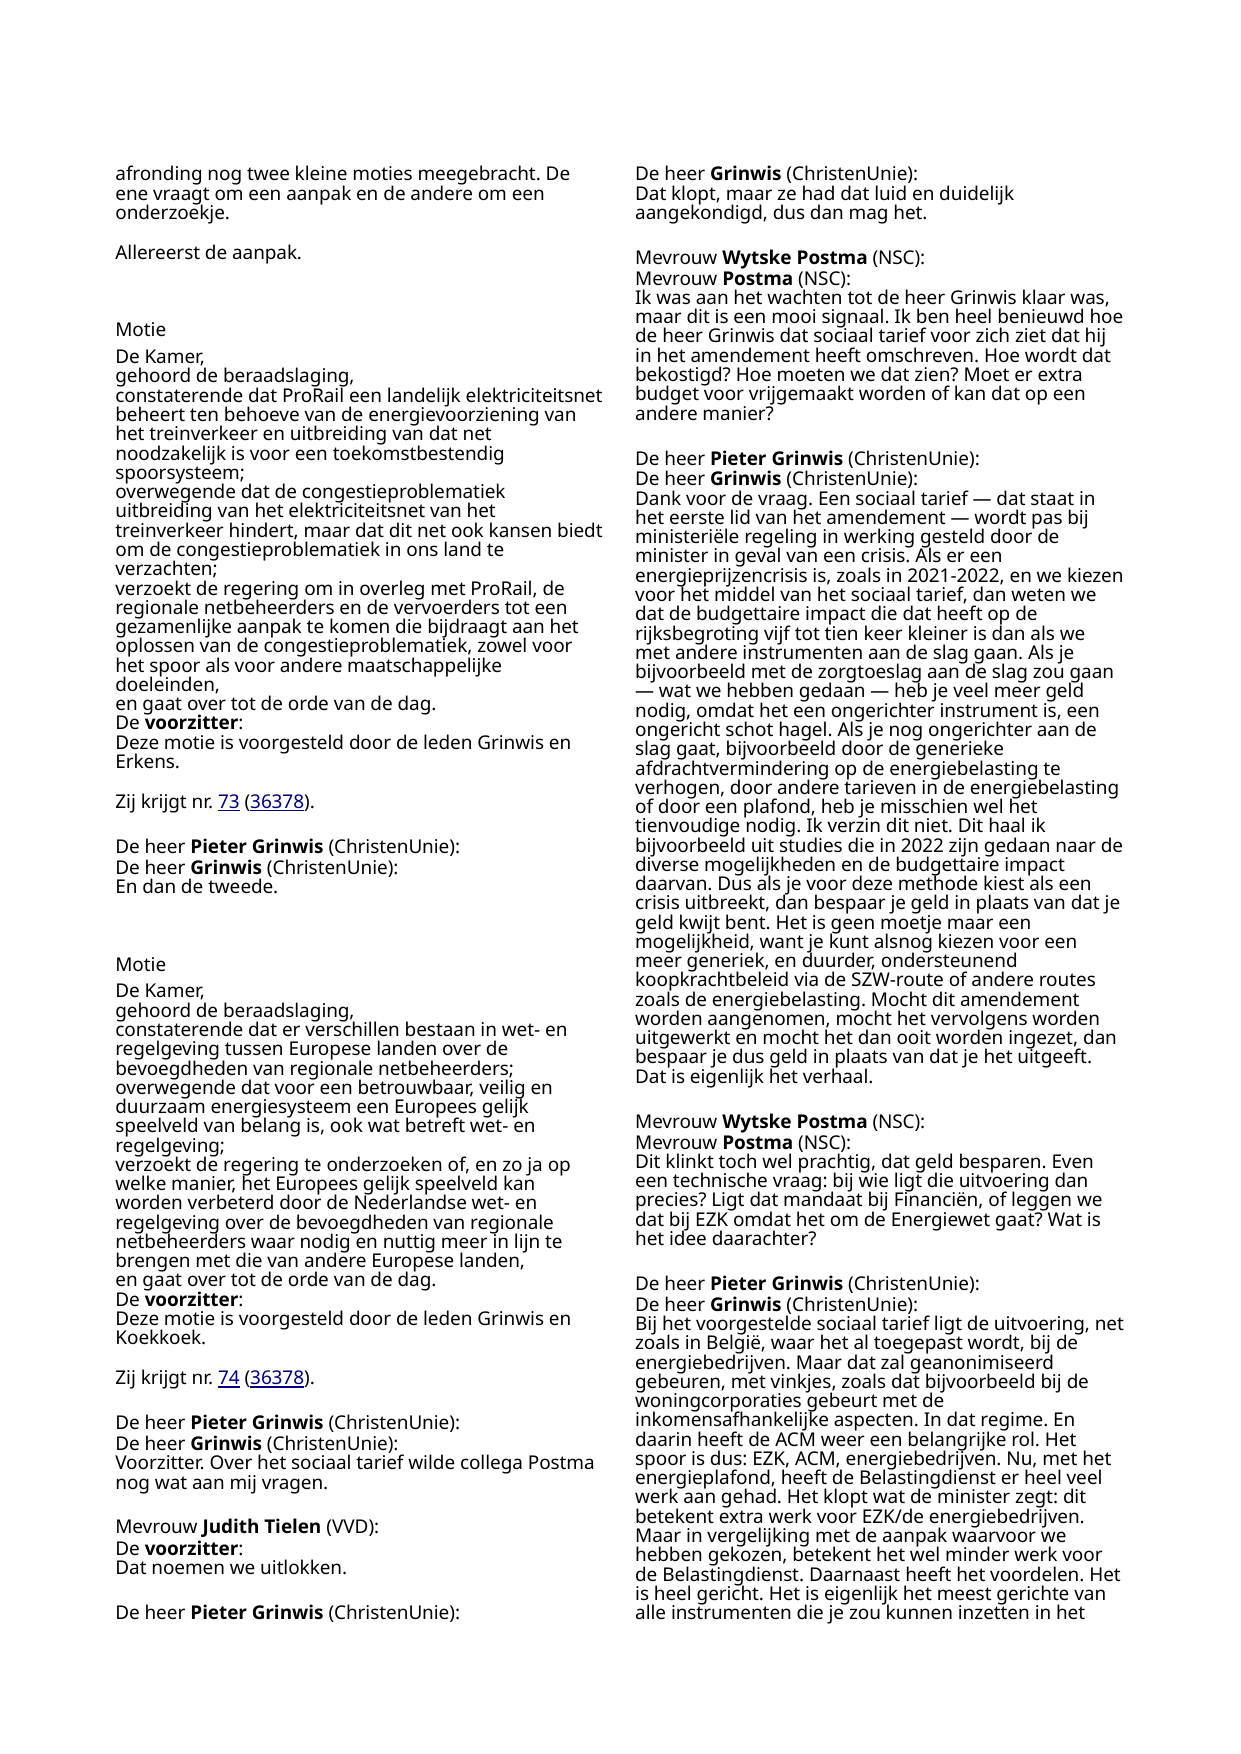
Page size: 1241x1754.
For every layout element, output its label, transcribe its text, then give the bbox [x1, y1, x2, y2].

text De Kamer, [115, 348, 605, 367]
text Motie [115, 317, 605, 342]
text constaterende dat er verschillen bestaan in wet- en regelgeving tussen Europese landen over de bevoegdheden van regionale netbeheerders; [115, 1021, 605, 1079]
text De heer Grinwis (ChristenUnie): [635, 165, 1125, 184]
text Dank voor de vraag. Een sociaal tarief — dat staat in het eerste lid van het amendement — wordt pas bij ministeriële regeling in werking gesteld door de minister in geval van een crisis. Als er een energieprijzencrisis is, zoals in 2021-2022, en we kiezen voor het middel van het sociaal tarief, dan weten we dat de budgettaire impact die dat heeft op de rijksbegroting vijf tot tien keer kleiner is dan als we met andere instrumenten aan de slag gaan. Als je bijvoorbeeld met de zorgtoeslag aan de slag zou gaan — wat we hebben gedaan — heb je veel meer geld nodig, omdat het een ongerichter instrument is, een ongericht schot hagel. Als je nog ongerichter aan de slag gaat, bijvoorbeeld door de generieke afdrachtvermindering op de energiebelasting te verhogen, door andere tarieven in de energiebelasting of door een plafond, heb je misschien wel het tienvoudige nodig. Ik verzin dit niet. Dit haal ik bijvoorbeeld uit studies die in 2022 zijn gedaan naar de diverse mogelijkheden en de budgettaire impact daarvan. Dus als je voor deze methode kiest als een crisis uitbreekt, dan bespaar je geld in plaats van dat je geld kwijt bent. Het is geen moetje maar een mogelijkheid, want je kunt alsnog kiezen voor een meer generiek, en duurder, ondersteunend koopkrachtbeleid via de SZW-route of andere routes zoals de energiebelasting. Mocht dit amendement worden aangenomen, mocht het vervolgens worden uitgewerkt en mocht het dan ooit worden ingezet, dan bespaar je dus geld in plaats van dat je het uitgeeft. Dat is eigenlijk het verhaal. [635, 490, 1125, 1087]
text De heer Grinwis (ChristenUnie): [115, 859, 605, 878]
text Zij krijgt nr. 74 (36378). [115, 1369, 605, 1388]
text Voorzitter. Over het sociaal tarief wilde collega Postma nog wat aan mij vragen. [115, 1454, 605, 1493]
text De heer Pieter Grinwis (ChristenUnie): [115, 1599, 605, 1624]
text gehoord de beraadslaging, [115, 1002, 605, 1021]
text De heer Grinwis (ChristenUnie): [635, 1296, 1125, 1315]
text en gaat over tot de orde van de dag. [115, 1271, 605, 1291]
text Mevrouw Postma (NSC): [635, 270, 1125, 289]
text Allereerst de aanpak. [115, 244, 605, 263]
text De heer Grinwis (ChristenUnie): [115, 1435, 605, 1454]
text gehoord de beraadslaging, [115, 367, 605, 387]
text Bij het voorgestelde sociaal tarief ligt de uitvoering, net zoals in België, waar het al toegepast wordt, bij de energiebedrijven. Maar dat zal geanonimiseerd gebeuren, met vinkjes, zoals dat bijvoorbeeld bij de woningcorporaties gebeurt met de inkomensafhankelijke aspecten. In dat regime. En daarin heeft de ACM weer een belangrijke rol. Het spoor is dus: EZK, ACM, energiebedrijven. Nu, met het energieplafond, heeft de Belastingdienst er heel veel werk aan gehad. Het klopt wat de minister zegt: dit betekent extra werk voor EZK/de energiebedrijven. Maar in vergelijking met de aanpak waarvoor we hebben gekozen, betekent het wel minder werk voor de Belastingdienst. Daarnaast heeft het voordelen. Het is heel gericht. Het is eigenlijk het meest gerichte van alle instrumenten die je zou kunnen inzetten in het [635, 1315, 1125, 1623]
text De heer Pieter Grinwis (ChristenUnie): [115, 833, 605, 859]
text De heer Pieter Grinwis (ChristenUnie): [635, 445, 1125, 470]
text De heer Pieter Grinwis (ChristenUnie): [635, 1270, 1125, 1296]
text De voorzitter: [115, 1291, 605, 1310]
text Dat noemen we uitlokken. [115, 1559, 605, 1578]
text Motie [115, 951, 605, 976]
text Deze motie is voorgesteld door de leden Grinwis en Koekkoek. [115, 1310, 605, 1348]
text Deze motie is voorgesteld door de leden Grinwis en Erkens. [115, 734, 605, 772]
text Zij krijgt nr. 73 (36378). [115, 793, 605, 812]
text Mevrouw Postma (NSC): [635, 1134, 1125, 1153]
text Dit klinkt toch wel prachtig, dat geld besparen. Even een technische vraag: bij wie ligt die uitvoering dan precies? Ligt dat mandaat bij Financiën, of leggen we dat bij EZK omdat het om de Energiewet gaat? Wat is het idee daarachter? [635, 1153, 1125, 1249]
text De heer Grinwis (ChristenUnie): [635, 470, 1125, 490]
text Mevrouw Wytske Postma (NSC): [635, 1108, 1125, 1134]
text verzoekt de regering te onderzoeken of, en zo ja op welke manier, het Europees gelijk speelveld kan worden verbeterd door de Nederlandse wet- en regelgeving over de bevoegdheden van regionale netbeheerders waar nodig en nuttig meer in lijn te brengen met die van andere Europese landen, [115, 1156, 605, 1271]
text En dan de tweede. [115, 878, 605, 897]
text De voorzitter: [115, 1539, 605, 1559]
text Mevrouw Judith Tielen (VVD): [115, 1514, 605, 1539]
text overwegende dat voor een betrouwbaar, veilig en duurzaam energiesysteem een Europees gelijk speelveld van belang is, ook wat betreft wet- en regelgeving; [115, 1079, 605, 1156]
text De heer Pieter Grinwis (ChristenUnie): [115, 1409, 605, 1435]
text afronding nog twee kleine moties meegebracht. De ene vraagt om een aanpak en de andere om een onderzoekje. [115, 165, 605, 223]
text overwegende dat de congestieproblematiek uitbreiding van het elektriciteitsnet van het treinverkeer hindert, maar dat dit net ook kansen biedt om de congestieproblematiek in ons land te verzachten; [115, 483, 605, 579]
text Dat klopt, maar ze had dat luid en duidelijk aangekondigd, dus dan mag het. [635, 184, 1125, 223]
text De Kamer, [115, 982, 605, 1002]
text Mevrouw Wytske Postma (NSC): [635, 244, 1125, 270]
text constaterende dat ProRail een landelijk elektriciteitsnet beheert ten behoeve van de energievoorziening van het treinverkeer en uitbreiding van dat net noodzakelijk is voor een toekomstbestendig spoorsysteem; [115, 387, 605, 483]
text en gaat over tot de orde van de dag. [115, 695, 605, 714]
text De voorzitter: [115, 714, 605, 734]
text verzoekt de regering om in overleg met ProRail, de regionale netbeheerders en de vervoerders tot een gezamenlijke aanpak te komen die bijdraagt aan het oplossen van de congestieproblematiek, zowel voor het spoor als voor andere maatschappelijke doeleinden, [115, 579, 605, 695]
text Ik was aan het wachten tot de heer Grinwis klaar was, maar dit is een mooi signaal. Ik ben heel benieuwd hoe de heer Grinwis dat sociaal tarief voor zich ziet dat hij in het amendement heeft omschreven. Hoe wordt dat bekostigd? Hoe moeten we dat zien? Moet er extra budget voor vrijgemaakt worden of kan dat op een andere manier? [635, 289, 1125, 424]
